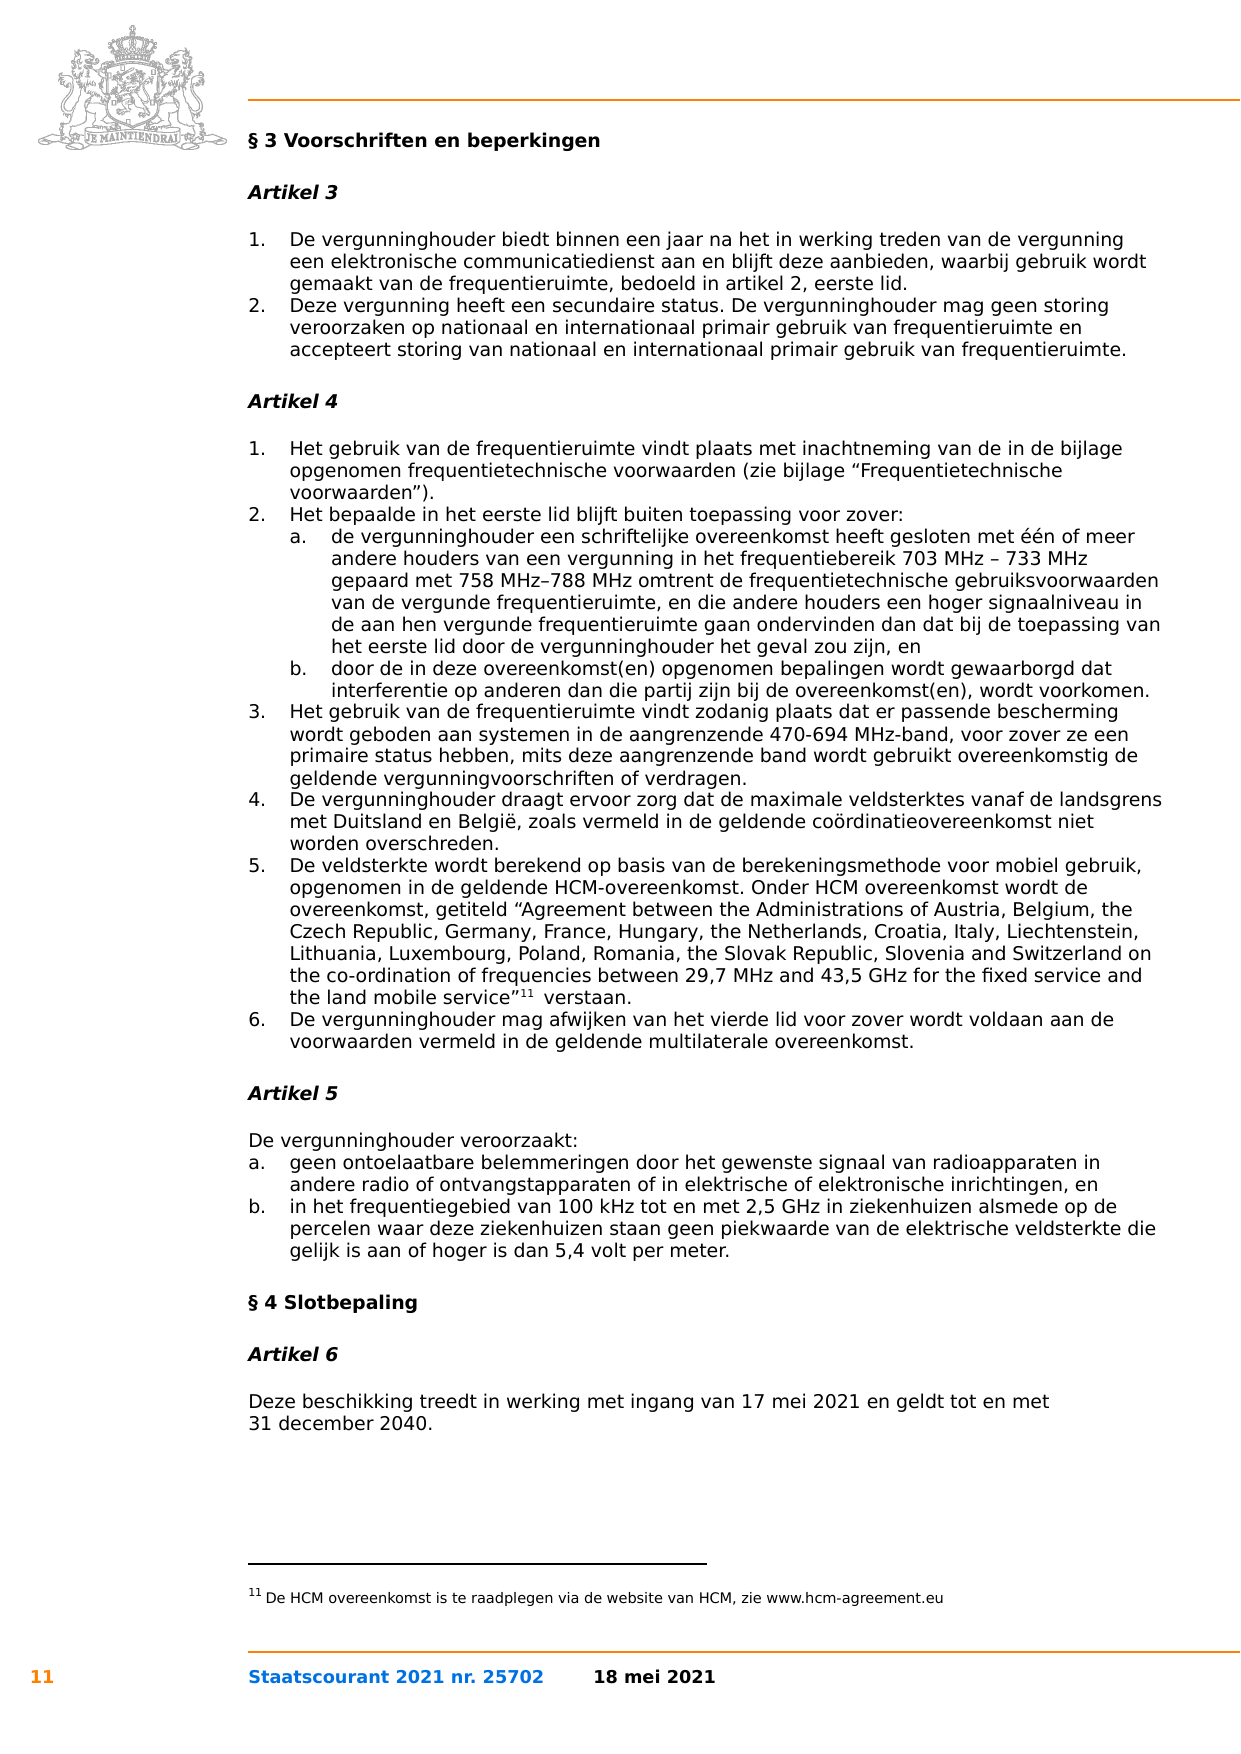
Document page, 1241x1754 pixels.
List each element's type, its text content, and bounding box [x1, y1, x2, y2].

text 1. De vergunninghouder biedt binnen een jaar na het in werking treden van de vergunning een elektronische communicatiedienst aan en blijft deze aanbieden, waarbij gebruik wordt gemaakt van de frequentieruimte, bedoeld in artikel 2, eerste lid. [248, 229, 1163, 295]
subtitle § 4 Slotbepaling [248, 1292, 1163, 1314]
subtitle § 3 Voorschriften en beperkingen [248, 130, 1163, 152]
text a. geen ontoelaatbare belemmeringen door het gewenste signaal van radioapparaten in andere radio of ontvangstapparaten of in elektrische of elektronische inrichtingen, en [248, 1152, 1163, 1196]
subtitle Artikel 5 [248, 1083, 1163, 1105]
text b. in het frequentiegebied van 100 kHz tot en met 2,5 GHz in ziekenhuizen alsmede op de percelen waar deze ziekenhuizen staan geen piekwaarde van de elektrische veldsterkte die gelijk is aan of hoger is dan 5,4 volt per meter. [248, 1196, 1163, 1262]
text 3. Het gebruik van de frequentieruimte vindt zodanig plaats dat er passende bescherming wordt geboden aan systemen in de aangrenzende 470-694 MHz-band, voor zover ze een primaire status hebben, mits deze aangrenzende band wordt gebruikt overeenkomstig de geldende vergunningvoorschriften of verdragen. [248, 701, 1163, 789]
text De vergunninghouder veroorzaakt: [248, 1130, 1163, 1152]
text 6. De vergunninghouder mag afwijken van het vierde lid voor zover wordt voldaan aan de voorwaarden vermeld in de geldende multilaterale overeenkomst. [248, 1009, 1163, 1053]
subtitle Artikel 6 [248, 1344, 1163, 1366]
text 2. Het bepaalde in het eerste lid blijft buiten toepassing voor zover: [248, 504, 1163, 526]
text 2. Deze vergunning heeft een secundaire status. De vergunninghouder mag geen storing veroorzaken op nationaal en internationaal primair gebruik van frequentieruimte en accepteert storing van nationaal en internationaal primair gebruik van frequentieruimte. [248, 295, 1163, 361]
text Deze beschikking treedt in werking met ingang van 17 mei 2021 en geldt tot en met 31 december 2040. [248, 1391, 1163, 1435]
text 4. De vergunninghouder draagt ervoor zorg dat de maximale veldsterktes vanaf de landsgrens met Duitsland en België, zoals vermeld in de geldende coördinatieovereenkomst niet worden overschreden. [248, 789, 1163, 855]
text a. de vergunninghouder een schriftelijke overeenkomst heeft gesloten met één of meer andere houders van een vergunning in het frequentiebereik 703 MHz – 733 MHz gepaard met 758 MHz–788 MHz omtrent de frequentietechnische gebruiksvoorwaarden van de vergunde frequentieruimte, en die andere houders een hoger signaalniveau in de aan hen vergunde frequentieruimte gaan ondervinden dan dat bij de toepassing van het eerste lid door de vergunninghouder het geval zou zijn, en [289, 526, 1163, 657]
picture [38, 25, 227, 150]
text b. door de in deze overeenkomst(en) opgenomen bepalingen wordt gewaarborgd dat interferentie op anderen dan die partij zijn bij de overeenkomst(en), wordt voorkomen. [289, 657, 1163, 701]
subtitle Artikel 4 [248, 391, 1163, 413]
text 1. Het gebruik van de frequentieruimte vindt plaats met inachtneming van de in de bijlage opgenomen frequentietechnische voorwaarden (zie bijlage “Frequentietechnische voorwaarden”). [248, 438, 1163, 504]
text De HCM overeenkomst is te raadplegen via de website van HCM, zie www.hcm-agreement.eu [248, 1586, 1163, 1608]
text 5. De veldsterkte wordt berekend op basis van de berekeningsmethode voor mobiel gebruik, opgenomen in de geldende HCM-overeenkomst. Onder HCM overeenkomst wordt de overeenkomst, getiteld “Agreement between the Administrations of Austria, Belgium, the Czech Republic, Germany, France, Hungary, the Netherlands, Croatia, Italy, Liechtenstein, Lithuania, Luxembourg, Poland, Romania, the Slovak Republic, Slovenia and Switzerland on the co-ordination of frequencies between 29,7 MHz and 43,5 GHz for the fixed service and the land mobile service” verstaan. [248, 855, 1163, 1009]
subtitle Artikel 3 [248, 182, 1163, 204]
